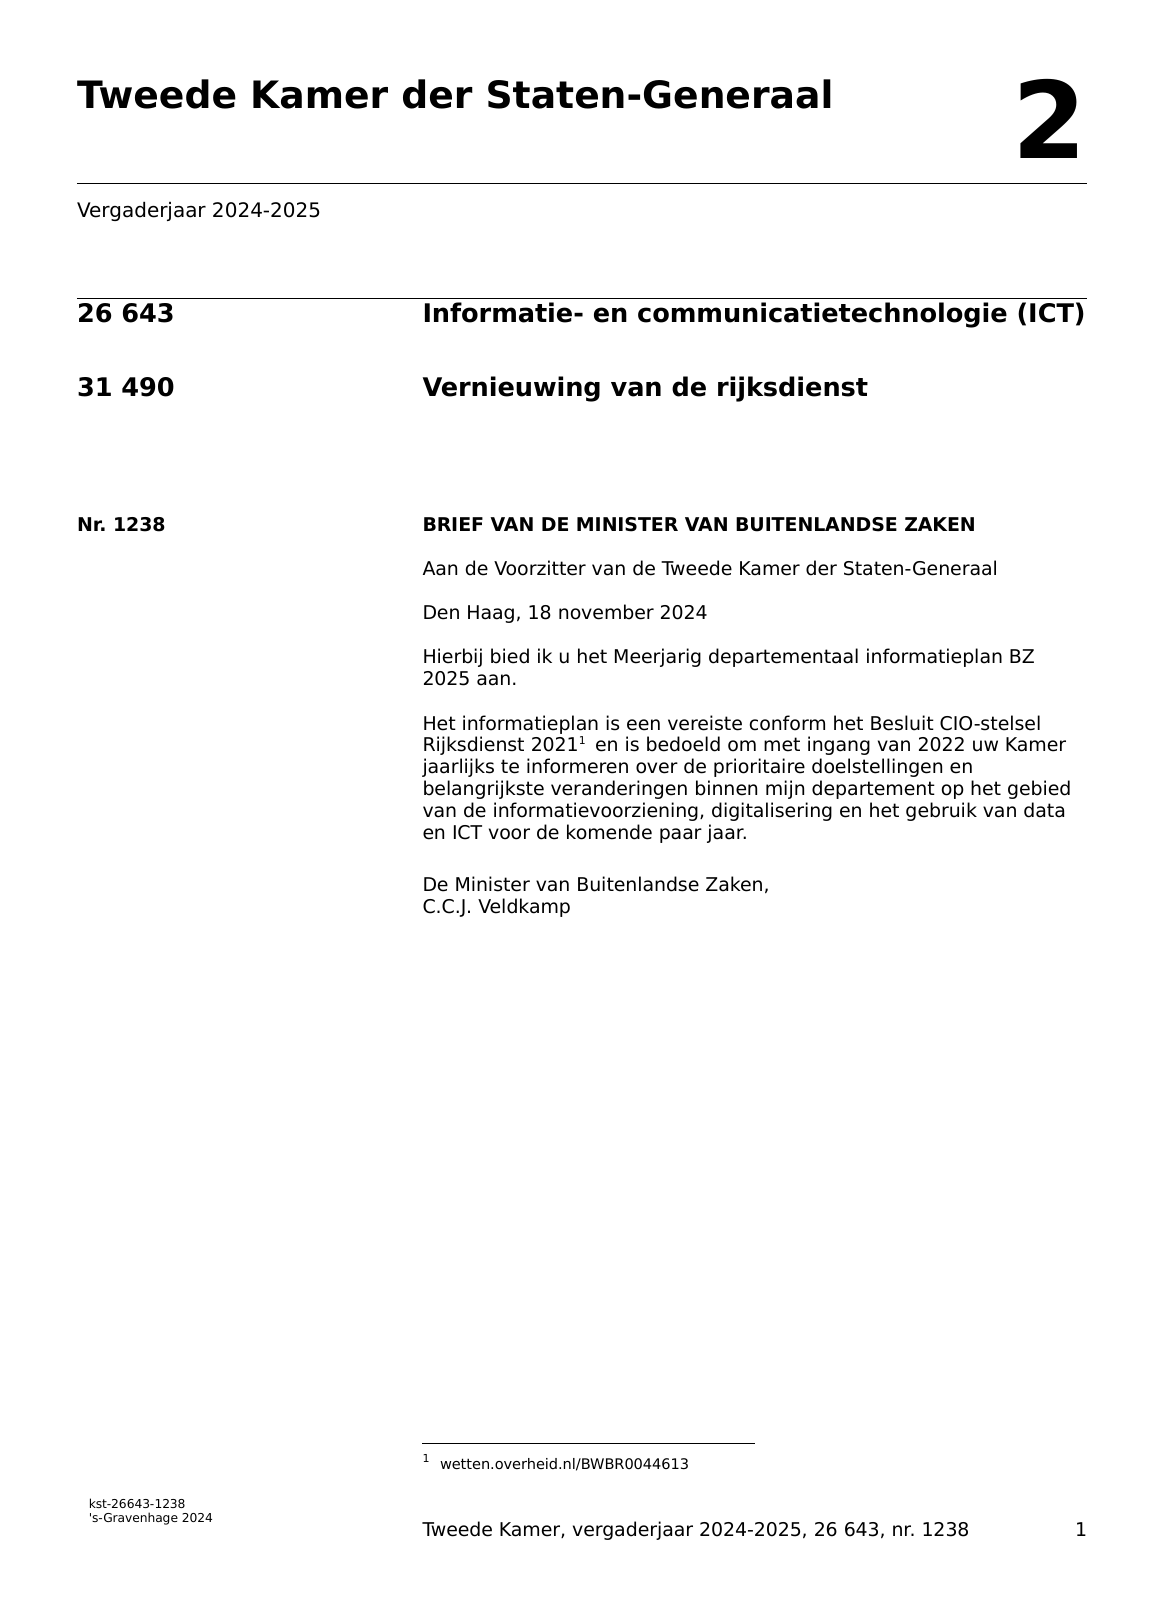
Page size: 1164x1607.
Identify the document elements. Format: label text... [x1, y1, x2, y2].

text Het informatieplan is een vereiste conform het Besluit CIO-stelsel Rijksdienst 2021 en is bedoeld om met ingang van 2022 uw Kamer jaarlijks te informeren over de prioritaire doelstellingen en belangrijkste veranderingen binnen mijn departement op het gebied van de informatievoorziening, digitalisering en het gebruik van data en ICT voor de komende paar jaar. [422, 712, 1087, 844]
text Den Haag, 18 november 2024 [422, 602, 1087, 624]
text 's-Gravenhage 2024 [88, 1511, 323, 1525]
text Hierbij bied ik u het Meerjarig departementaal informatieplan BZ 2025 aan. [422, 646, 1087, 690]
table_header 2 [886, 59, 1087, 183]
subtitle Nr. 1238 BRIEF VAN DE MINISTER VAN BUITENLANDSE ZAKEN [77, 514, 1087, 536]
text Aan de Voorzitter van de Tweede Kamer der Staten-Generaal [422, 558, 1087, 580]
table_cell Vergaderjaar 2024-2025 [77, 184, 1087, 298]
text De Minister van Buitenlandse Zaken, C.C.J. Veldkamp [422, 874, 1087, 918]
table_header Tweede Kamer der Staten-Generaal [77, 59, 886, 183]
subtitle 31 490 Vernieuwing van de rijksdienst [77, 373, 1087, 403]
text kst-26643-1238 [88, 1497, 323, 1511]
text wetten.overheid.nl/BWBR0044613 [422, 1452, 1087, 1474]
subtitle 26 643 Informatie- en communicatietechnologie (ICT) [77, 299, 1087, 329]
